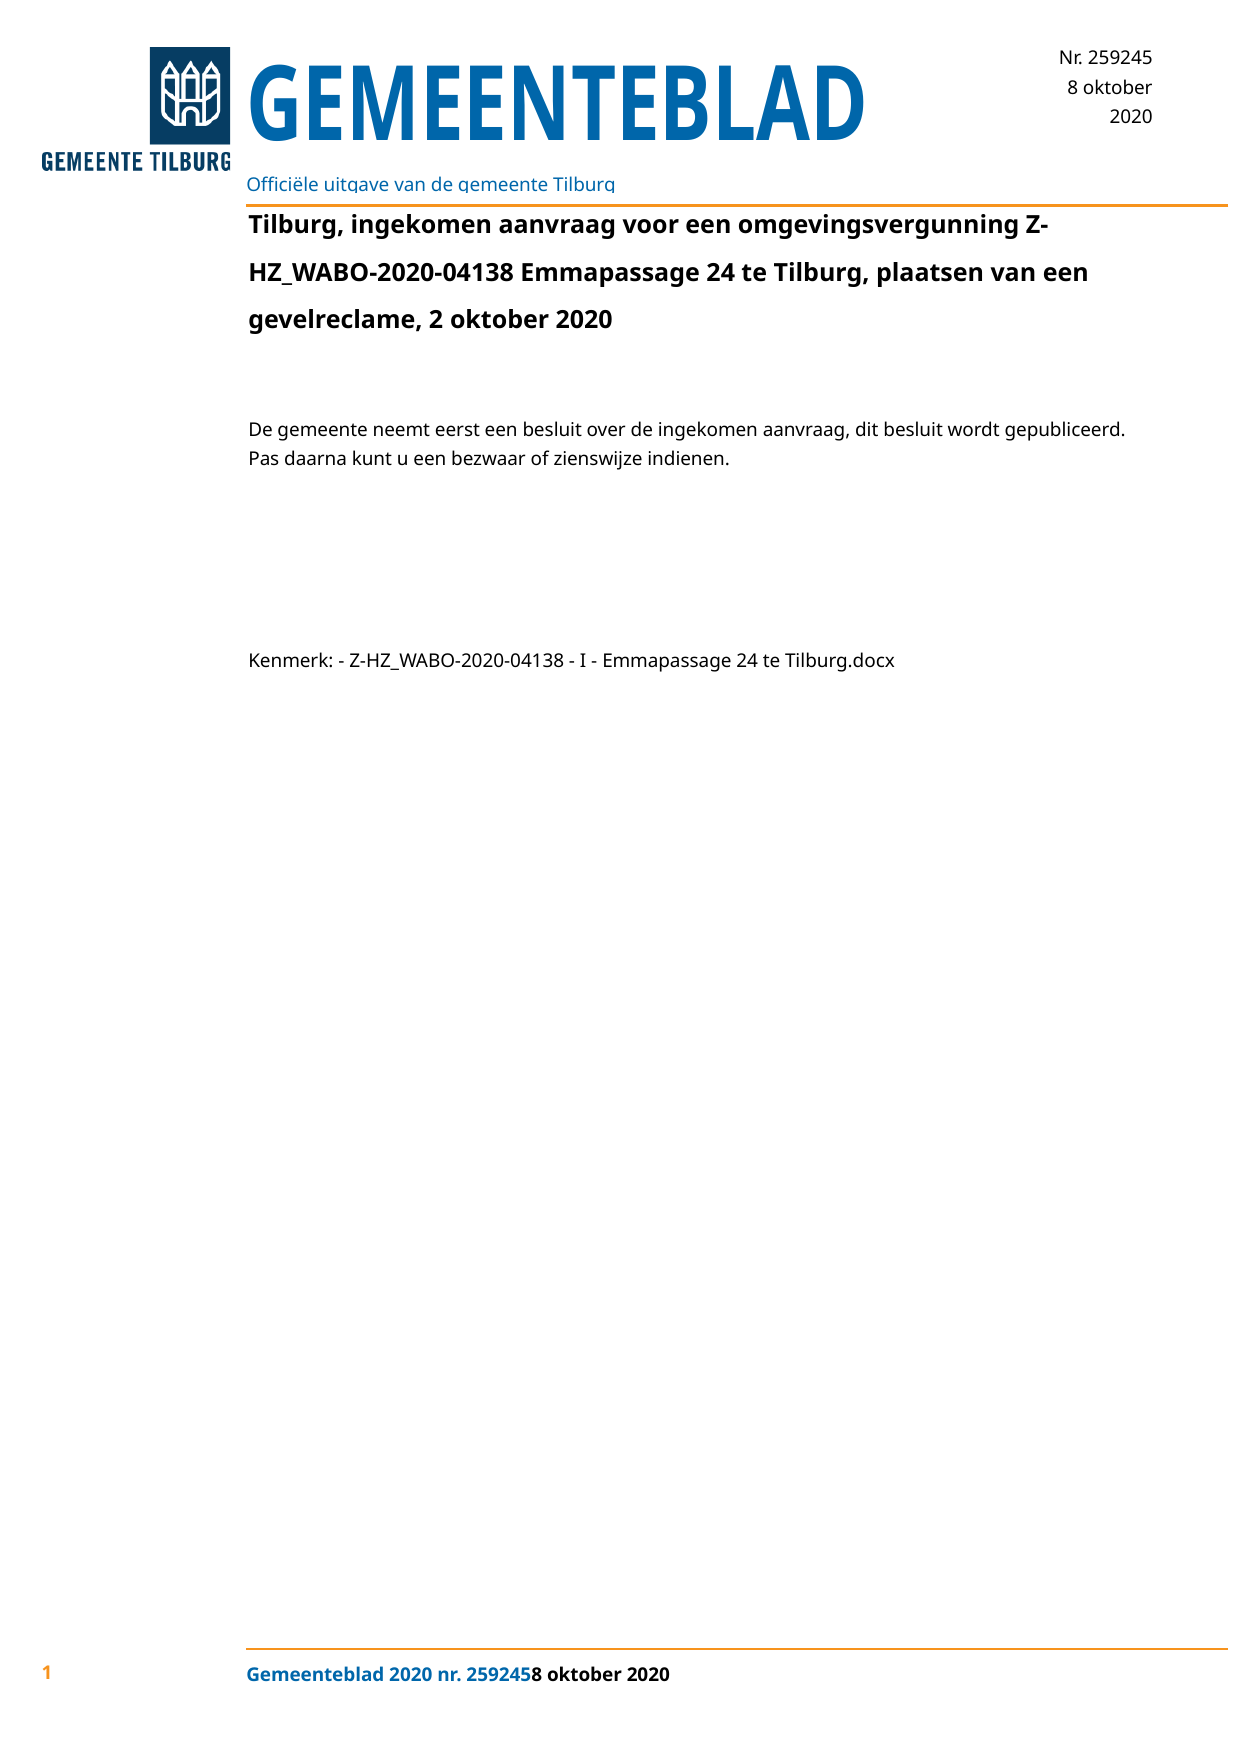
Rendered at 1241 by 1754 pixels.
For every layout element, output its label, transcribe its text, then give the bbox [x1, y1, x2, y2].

picture [41, 47, 231, 172]
text Tilburg, ingekomen aanvraag voor een omgevingsvergunning Z-HZ_WABO-2020-04138 Emmapassage 24 te Tilburg, plaatsen van een gevelreclame, 2 oktober 2020 [248, 207, 1152, 336]
text Kenmerk: - Z-HZ_WABO-2020-04138 - I - Emmapassage 24 te Tilburg.docx [248, 647, 1152, 673]
text De gemeente neemt eerst een besluit over de ingekomen aanvraag, dit besluit wordt gepubliceerd. Pas daarna kunt u een bezwaar of zienswijze indienen. [248, 416, 1152, 471]
